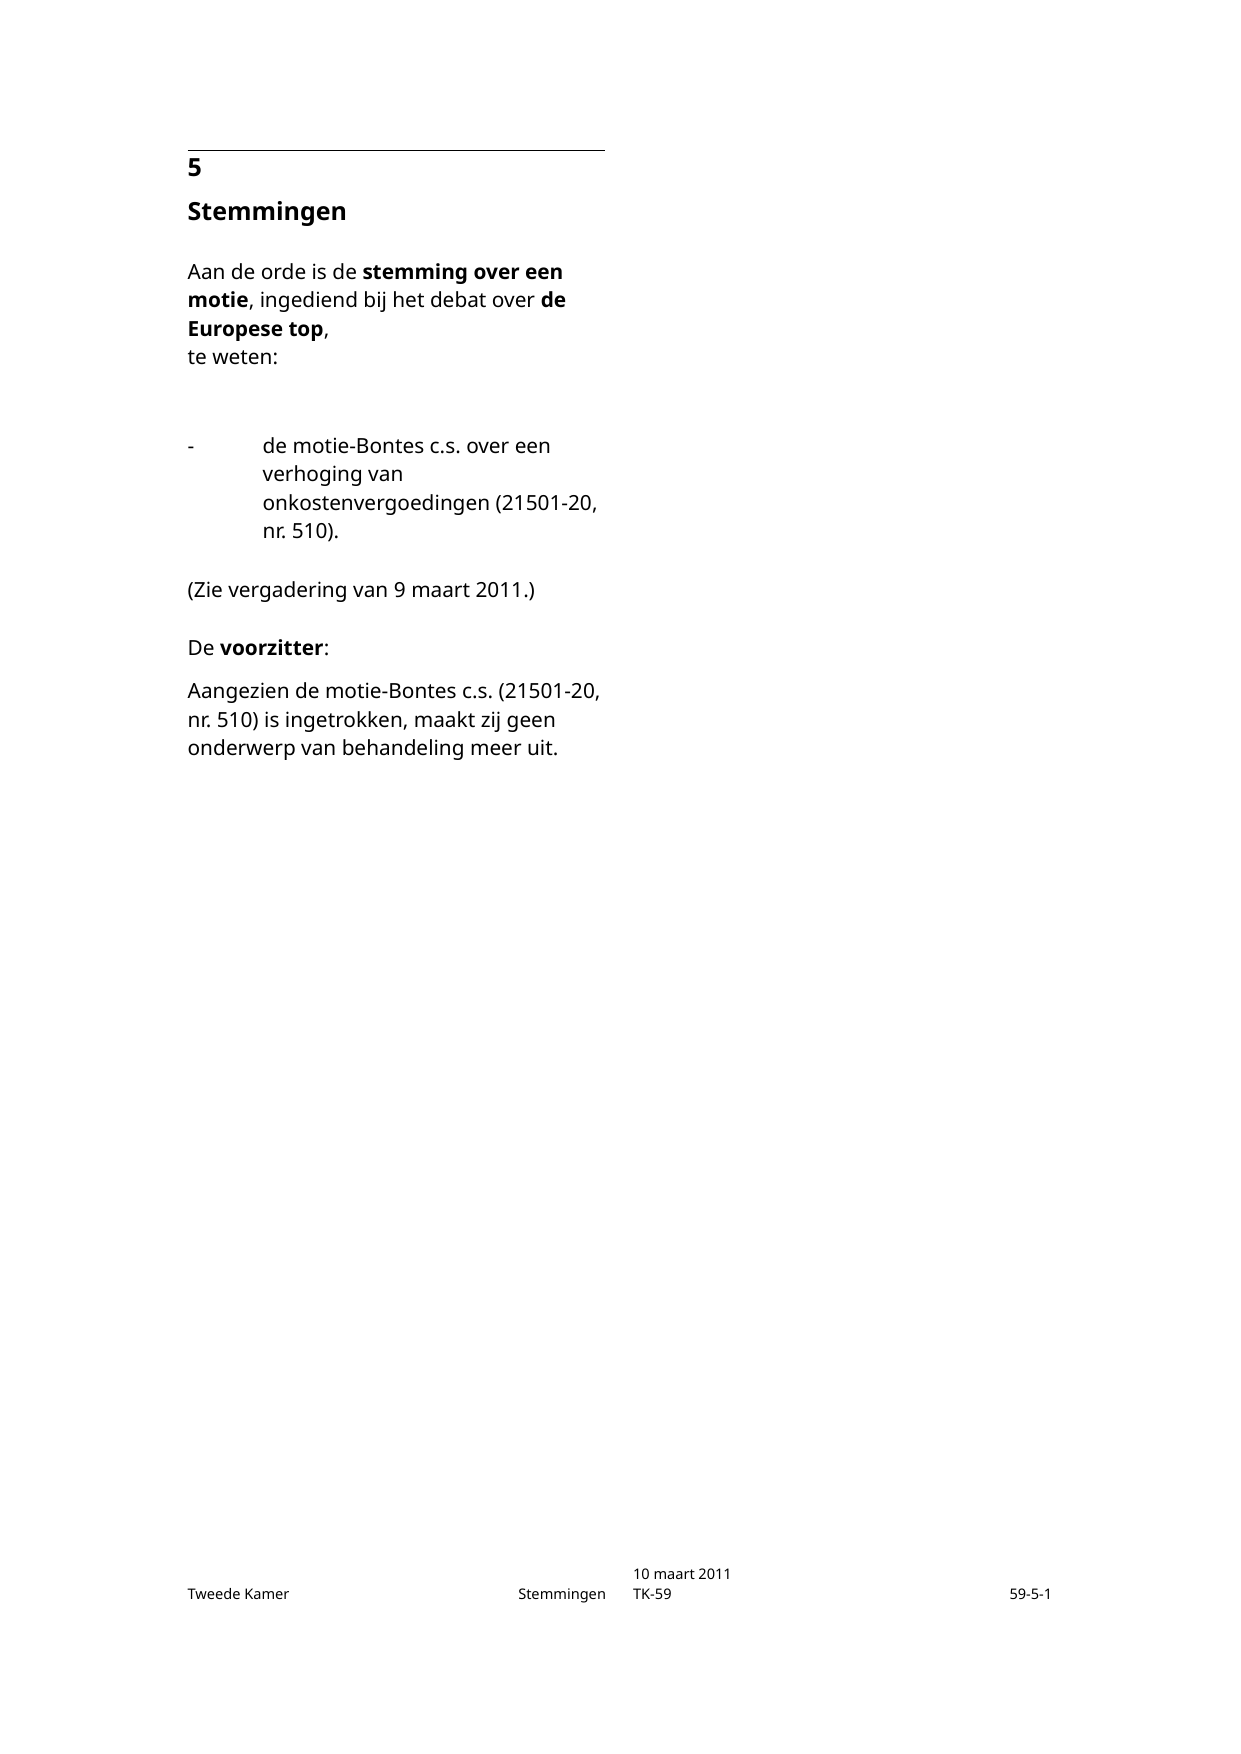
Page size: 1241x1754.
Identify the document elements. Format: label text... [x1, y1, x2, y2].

list de motie-Bontes c.s. over een verhoging van onkostenvergoedingen (21501-20, nr. 510). [187, 431, 605, 545]
text Aan de orde is de stemming over een motie, ingediend bij het debat over de Europese top, [187, 257, 605, 342]
text Stemmingen [187, 193, 605, 227]
text De voorzitter: [187, 633, 605, 662]
text Aangezien de motie-Bontes c.s. (21501-20, nr. 510) is ingetrokken, maakt zij geen onderwerp van behandeling meer uit. [187, 677, 605, 762]
text te weten: [187, 342, 605, 371]
text (Zie vergadering van 9 maart 2011.) [187, 575, 605, 603]
text 5 [187, 151, 605, 184]
